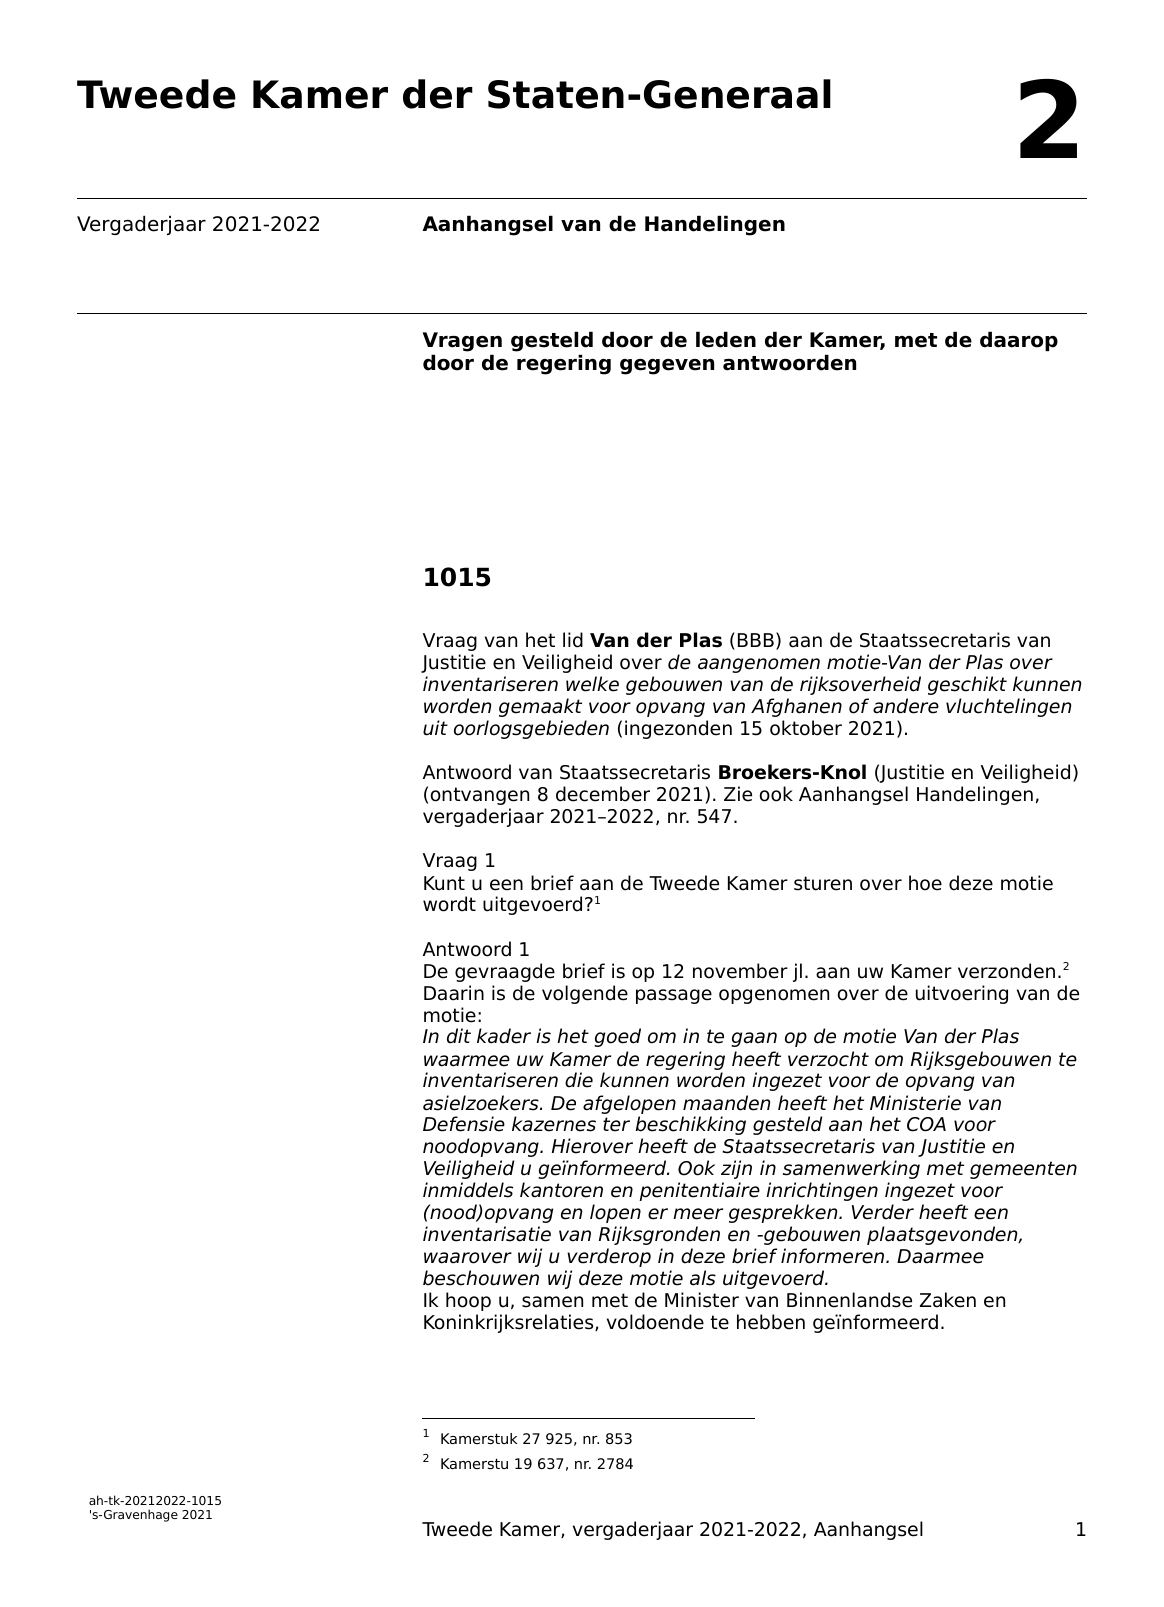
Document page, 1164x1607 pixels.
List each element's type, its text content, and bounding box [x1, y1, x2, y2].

text Vraag 1 [422, 850, 1087, 872]
text Kunt u een brief aan de Tweede Kamer sturen over hoe deze motie wordt uitgevoerd? [422, 872, 1087, 916]
text ah-tk-20212022-1015 [88, 1494, 323, 1508]
table_header 2 [886, 59, 1087, 198]
text Kamerstuk 27 925, nr. 853 [422, 1427, 1087, 1449]
text 1015 [422, 563, 1087, 592]
text Antwoord van Staatssecretaris Broekers-Knol (Justitie en Veiligheid) (ontvangen 8 december 2021). Zie ook Aanhangsel Handelingen, vergaderjaar 2021–2022, nr. 547. [422, 762, 1087, 828]
text Ik hoop u, samen met de Minister van Binnenlandse Zaken en Koninkrijksrelaties, voldoende te hebben geïnformeerd. [422, 1290, 1087, 1334]
text 's-Gravenhage 2021 [88, 1508, 323, 1522]
table_cell Vergaderjaar 2021-2022 [77, 199, 422, 313]
table_header Tweede Kamer der Staten-Generaal [77, 59, 886, 198]
text Antwoord 1 [422, 938, 1087, 961]
table_cell [77, 314, 422, 375]
text De gevraagde brief is op 12 november jl. aan uw Kamer verzonden. Daarin is de volgende passage opgenomen over de uitvoering van de motie: [422, 961, 1087, 1026]
text Kamerstu 19 637, nr. 2784 [422, 1452, 1087, 1474]
text In dit kader is het goed om in te gaan op de motie Van der Plas waarmee uw Kamer de regering heeft verzocht om Rijksgebouwen te inventariseren die kunnen worden ingezet voor de opvang van asielzoekers. De afgelopen maanden heeft het Ministerie van Defensie kazernes ter beschikking gesteld aan het COA voor noodopvang. Hierover heeft de Staatssecretaris van Justitie en Veiligheid u geïnformeerd. Ook zijn in samenwerking met gemeenten inmiddels kantoren en penitentiaire inrichtingen ingezet voor (nood)opvang en lopen er meer gesprekken. Verder heeft een inventarisatie van Rijksgronden en -gebouwen plaatsgevonden, waarover wij u verderop in deze brief informeren. Daarmee beschouwen wij deze motie als uitgevoerd. [422, 1026, 1087, 1290]
text Vraag van het lid Van der Plas (BBB) aan de Staatssecretaris van Justitie en Veiligheid over de aangenomen motie-Van der Plas over inventariseren welke gebouwen van de rijksoverheid geschikt kunnen worden gemaakt voor opvang van Afghanen of andere vluchtelingen uit oorlogsgebieden (ingezonden 15 oktober 2021). [422, 630, 1087, 740]
table_cell Aanhangsel van de Handelingen [422, 199, 1087, 313]
table_cell Vragen gesteld door de leden der Kamer, met de daarop door de regering gegeven antwoorden [422, 314, 1087, 375]
